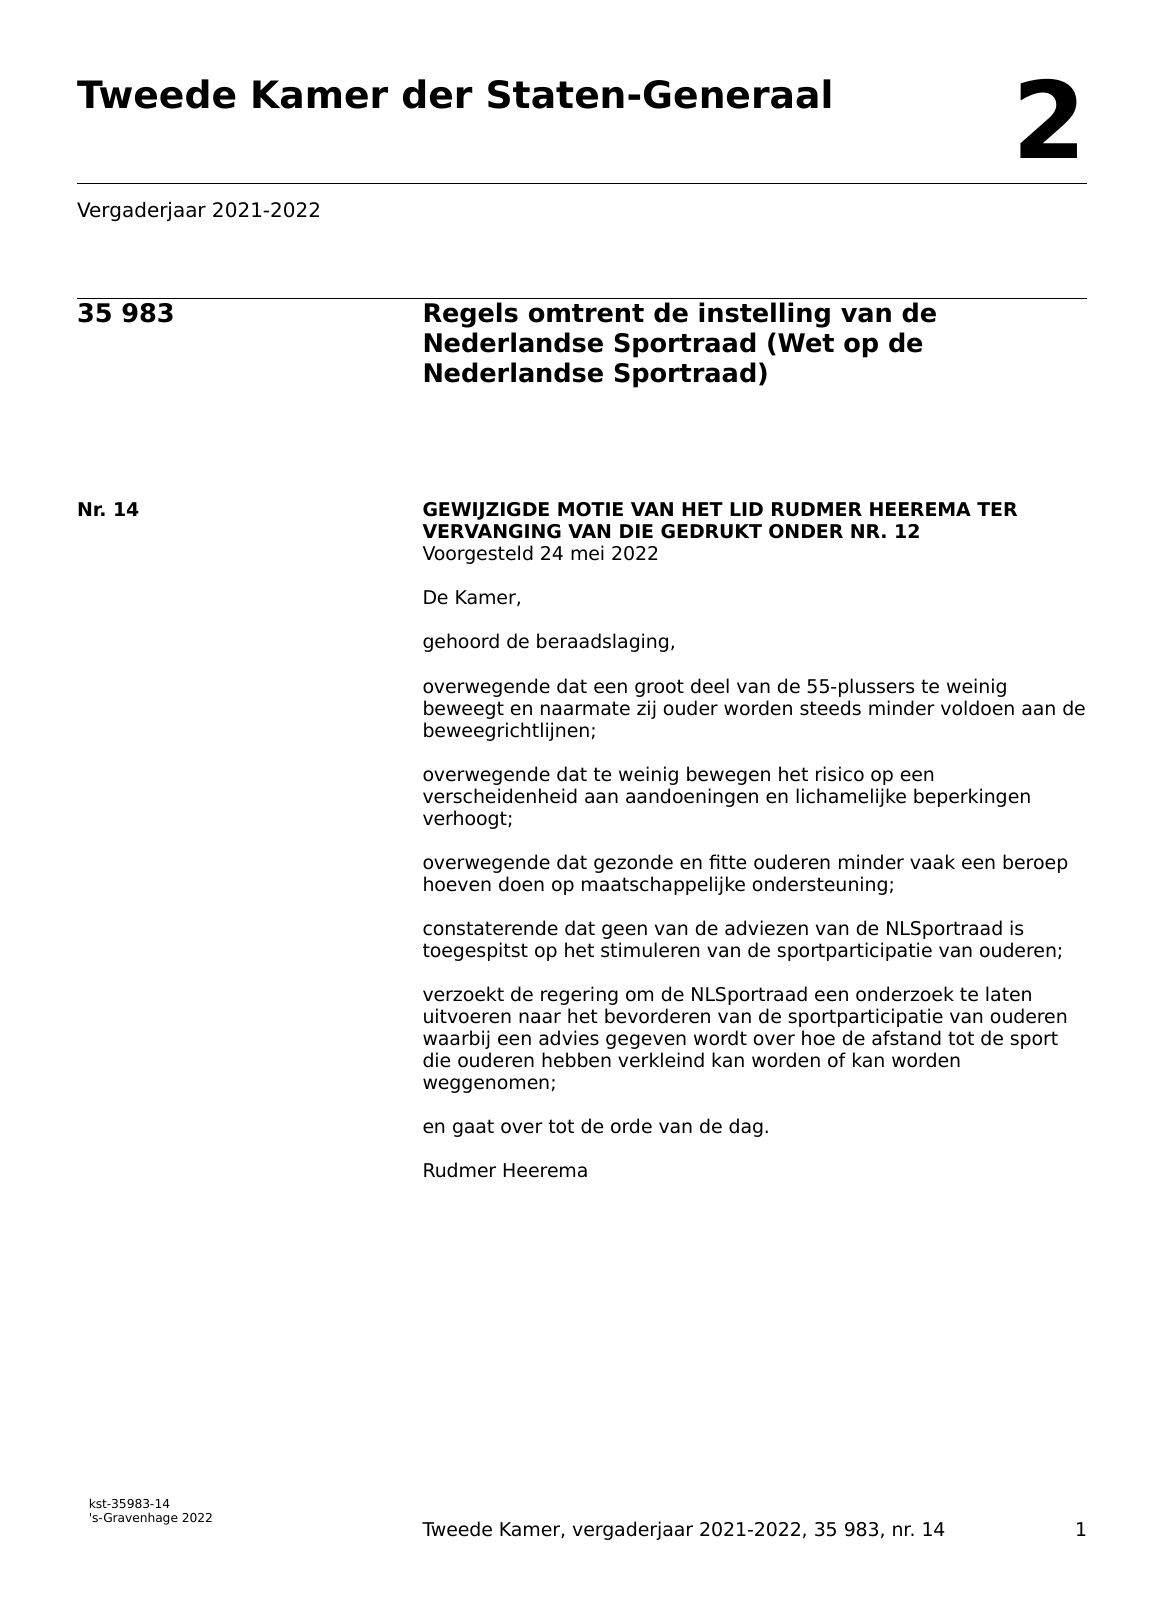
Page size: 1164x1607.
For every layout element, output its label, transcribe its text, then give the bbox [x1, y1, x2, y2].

text constaterende dat geen van de adviezen van de NLSportraad is toegespitst op het stimuleren van de sportparticipatie van ouderen; [422, 918, 1087, 962]
text Rudmer Heerema [422, 1160, 1087, 1182]
subtitle Nr. 14 GEWIJZIGDE MOTIE VAN HET LID RUDMER HEEREMA TER VERVANGING VAN DIE GEDRUKT ONDER NR. 12 [77, 499, 1087, 543]
text overwegende dat te weinig bewegen het risico op een verscheidenheid aan aandoeningen en lichamelijke beperkingen verhoogt; [422, 764, 1087, 829]
text 's-Gravenhage 2022 [88, 1511, 323, 1525]
text overwegende dat gezonde en fitte ouderen minder vaak een beroep hoeven doen op maatschappelijke ondersteuning; [422, 852, 1087, 896]
table_header Tweede Kamer der Staten-Generaal [77, 59, 886, 183]
text gehoord de beraadslaging, [422, 631, 1087, 653]
text De Kamer, [422, 587, 1087, 609]
text kst-35983-14 [88, 1497, 323, 1511]
table_header 2 [886, 59, 1087, 183]
text Voorgesteld 24 mei 2022 [422, 543, 1087, 565]
subtitle 35 983 Regels omtrent de instelling van de Nederlandse Sportraad (Wet op de Nederlandse Sportraad) [77, 299, 1087, 388]
table_cell Vergaderjaar 2021-2022 [77, 184, 1087, 298]
text en gaat over tot de orde van de dag. [422, 1116, 1087, 1138]
text overwegende dat een groot deel van de 55-plussers te weinig beweegt en naarmate zij ouder worden steeds minder voldoen aan de beweegrichtlijnen; [422, 676, 1087, 741]
text verzoekt de regering om de NLSportraad een onderzoek te laten uitvoeren naar het bevorderen van de sportparticipatie van ouderen waarbij een advies gegeven wordt over hoe de afstand tot de sport die ouderen hebben verkleind kan worden of kan worden weggenomen; [422, 984, 1087, 1094]
